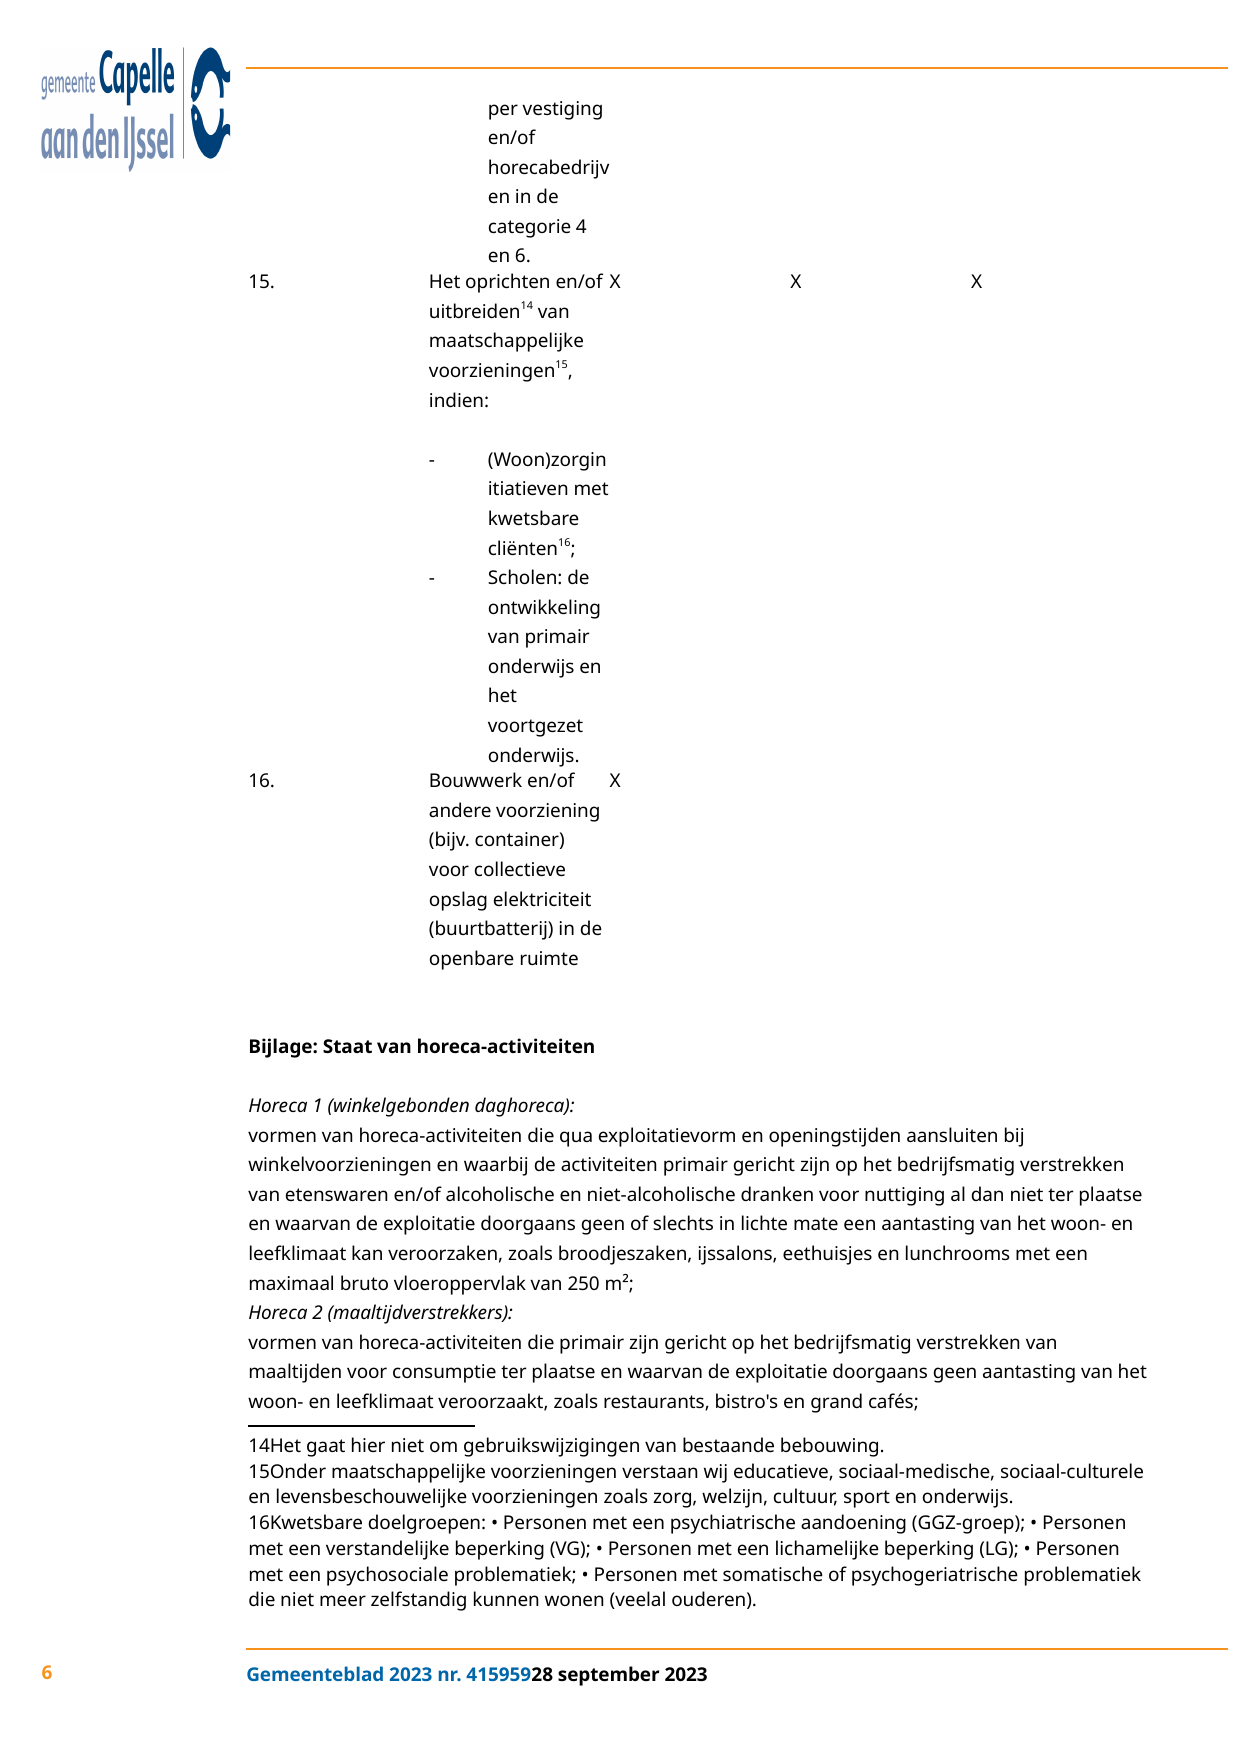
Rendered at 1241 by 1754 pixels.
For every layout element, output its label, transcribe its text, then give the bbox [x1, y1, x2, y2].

table_cell X [609, 768, 790, 971]
text vormen van horeca-activiteiten die primair zijn gericht op het bedrijfsmatig verstrekken van maaltijden voor consumptie ter plaatse en waarvan de exploitatie doorgaans geen aantasting van het woon- en leefklimaat veroorzaakt, zoals restaurants, bistro's en grand cafés; [248, 1329, 1152, 1414]
table_cell Het oprichten en/of uitbreiden van maatschappelijke voorzieningen, indien: (Woon)zorginitiatieven met kwetsbare cliënten; Scholen: de ontwikkeling van primair onderwijs en het voortgezet onderwijs. [429, 269, 609, 767]
table_cell per vestiging en/of horecabedrijven in de categorie 4 en 6. [429, 95, 609, 268]
table_cell X [790, 269, 971, 767]
table_cell 15. [248, 269, 429, 767]
table_cell [971, 768, 1152, 971]
table_cell [790, 768, 971, 971]
table_cell [790, 95, 971, 268]
table_cell X [609, 269, 790, 767]
text vormen van horeca-activiteiten die qua exploitatievorm en openingstijden aansluiten bij winkelvoorzieningen en waarbij de activiteiten primair gericht zijn op het bedrijfsmatig verstrekken van etenswaren en/of alcoholische en niet-alcoholische dranken voor nuttiging al dan niet ter plaatse en waarvan de exploitatie doorgaans geen of slechts in lichte mate een aantasting van het woon- en leefklimaat kan veroorzaken, zoals broodjeszaken, ijssalons, eethuisjes en lunchrooms met een maximaal bruto vloeroppervlak van 250 m²; [248, 1122, 1152, 1296]
text Bijlage: Staat van horeca-activiteiten [248, 1033, 1152, 1059]
text Horeca 1 (winkelgebonden daghoreca): [248, 1092, 1152, 1118]
table_cell Bouwwerk en/of andere voorziening (bijv. container) voor collectieve opslag elektriciteit (buurtbatterij) in de openbare ruimte [429, 768, 609, 971]
table_cell 16. [248, 768, 429, 971]
table_cell [971, 95, 1152, 268]
picture [41, 47, 231, 172]
table_cell [248, 95, 429, 268]
table_cell X [971, 269, 1152, 767]
text Horeca 2 (maaltijdverstrekkers): [248, 1299, 1152, 1325]
table_cell [609, 95, 790, 268]
